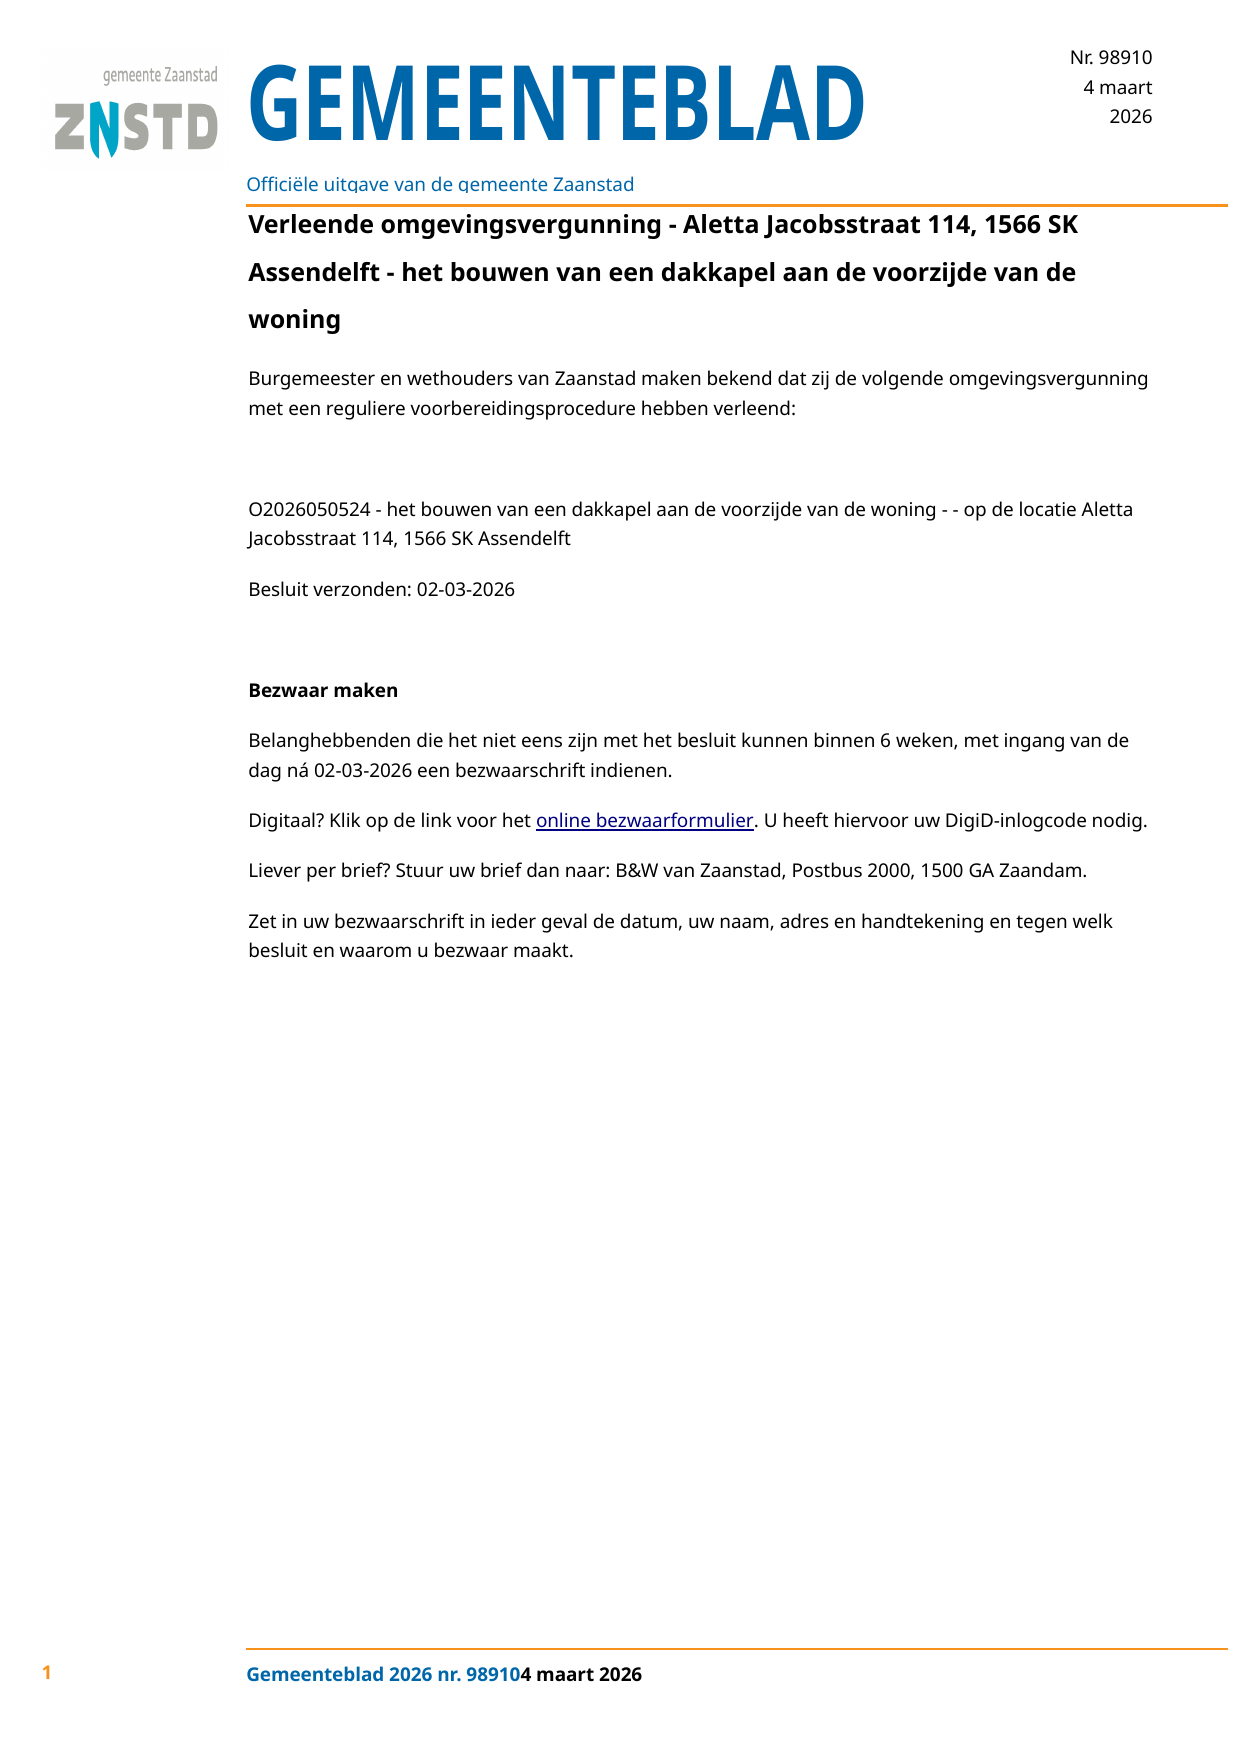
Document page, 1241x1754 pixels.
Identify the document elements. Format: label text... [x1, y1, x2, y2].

text Bezwaar maken [248, 677, 1152, 702]
text O2026050524 - het bouwen van een dakkapel aan de voorzijde van de woning - - op de locatie Aletta Jacobsstraat 114, 1566 SK Assendelft [248, 496, 1152, 551]
text Zet in uw bezwaarschrift in ieder geval de datum, uw naam, adres en handtekening en tegen welk besluit en waarom u bezwaar maakt. [248, 908, 1152, 963]
text Belanghebbenden die het niet eens zijn met het besluit kunnen binnen 6 weken, met ingang van de dag ná 02-03-2026 een bezwaarschrift indienen. [248, 727, 1152, 782]
text Burgemeester en wethouders van Zaanstad maken bekend dat zij de volgende omgevingsvergunning met een reguliere voorbereidingsprocedure hebben verleend: [248, 366, 1152, 421]
picture [41, 47, 231, 172]
text Digitaal? Klik op de link voor het online bezwaarformulier. U heeft hiervoor uw DigiD-inlogcode nodig. [248, 807, 1152, 833]
text Liever per brief? Stuur uw brief dan naar: B&W van Zaanstad, Postbus 2000, 1500 GA Zaandam. [248, 858, 1152, 883]
text Verleende omgevingsvergunning - Aletta Jacobsstraat 114, 1566 SK Assendelft - het bouwen van een dakkapel aan de voorzijde van de woning [248, 207, 1152, 336]
text Besluit verzonden: 02-03-2026 [248, 576, 1152, 602]
